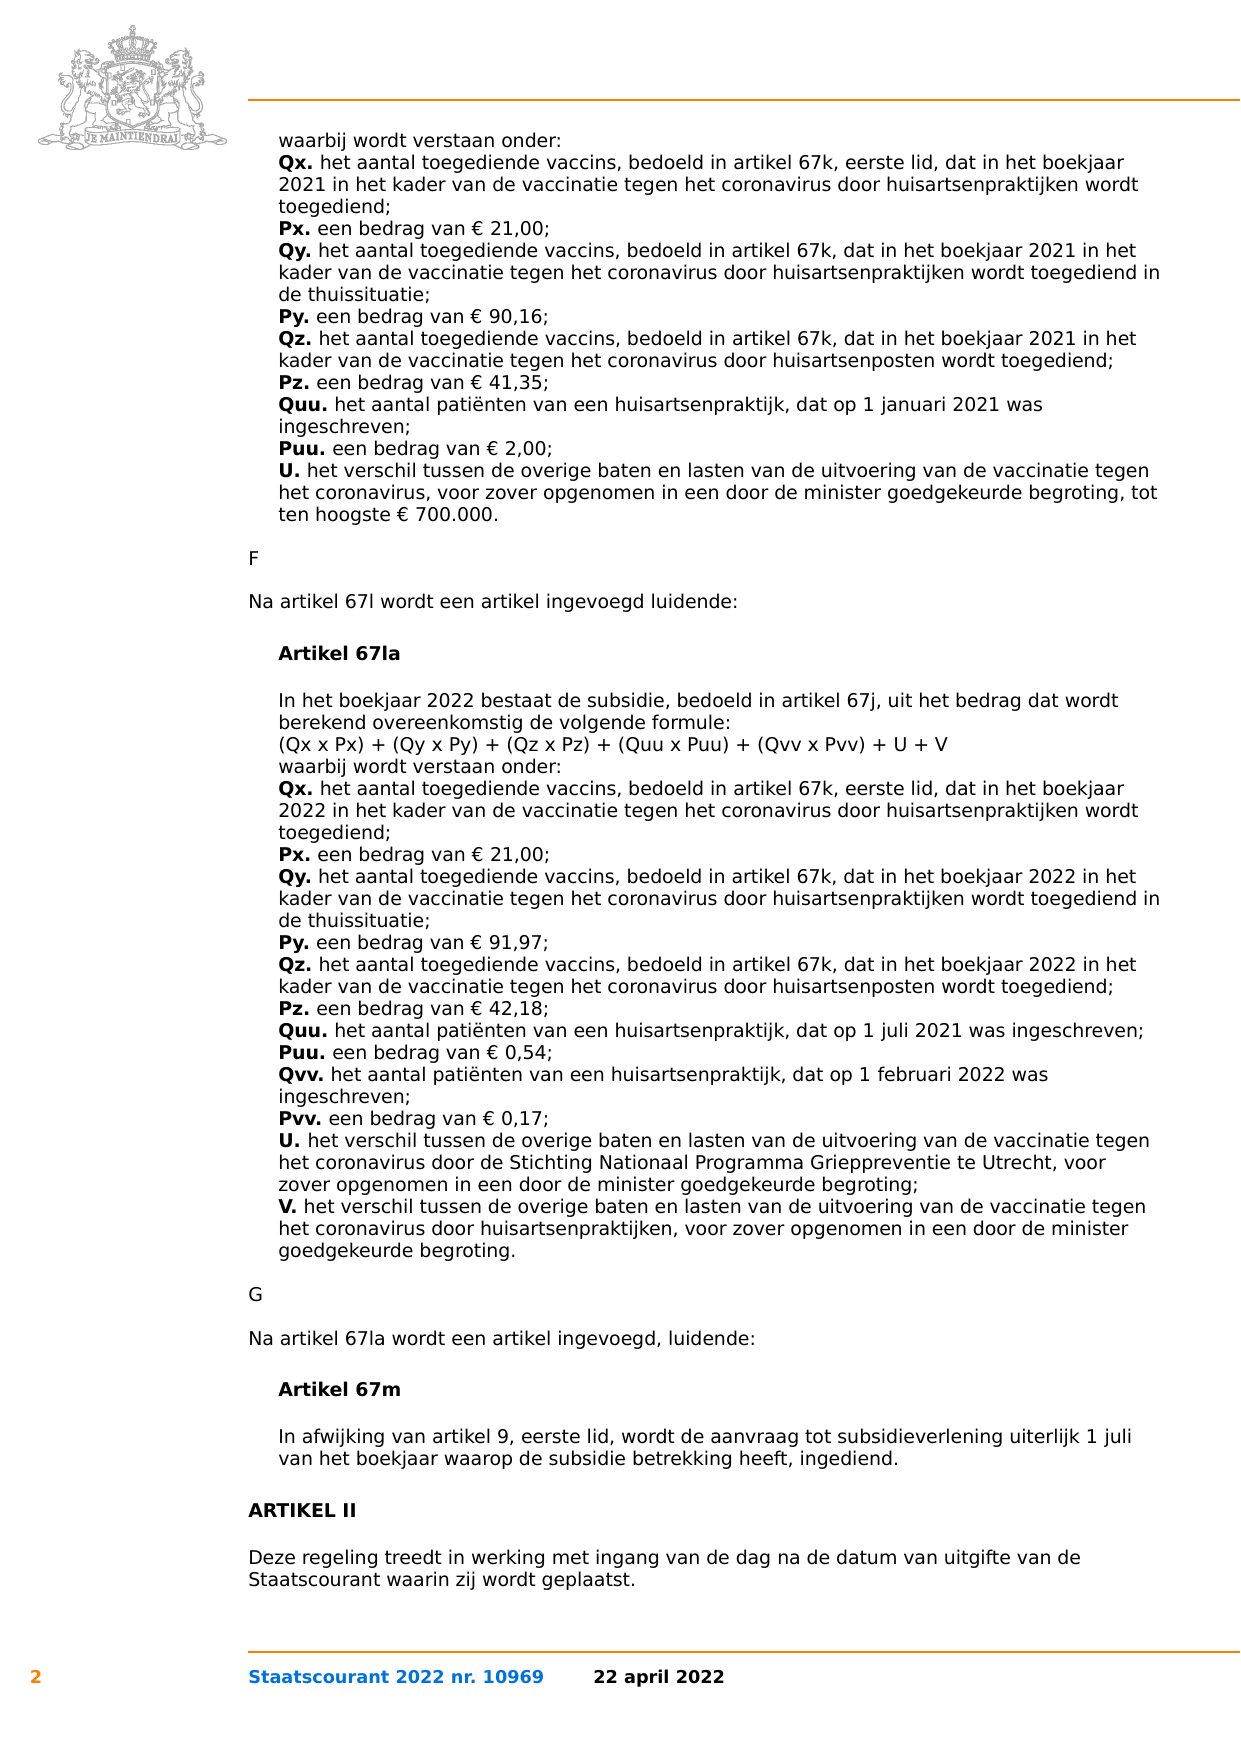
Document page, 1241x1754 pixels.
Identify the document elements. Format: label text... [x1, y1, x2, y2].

text waarbij wordt verstaan onder: [278, 756, 1163, 778]
text U. het verschil tussen de overige baten en lasten van de uitvoering van de vaccinatie tegen het coronavirus door de Stichting Nationaal Programma Grieppreventie te Utrecht, voor zover opgenomen in een door de minister goedgekeurde begroting; [278, 1130, 1163, 1196]
text Pvv. een bedrag van € 0,17; [278, 1108, 1163, 1130]
text Qy. het aantal toegediende vaccins, bedoeld in artikel 67k, dat in het boekjaar 2021 in het kader van de vaccinatie tegen het coronavirus door huisartsenpraktijken wordt toegediend in de thuissituatie; [278, 240, 1163, 306]
text V. het verschil tussen de overige baten en lasten van de uitvoering van de vaccinatie tegen het coronavirus door huisartsenpraktijken, voor zover opgenomen in een door de minister goedgekeurde begroting. [278, 1196, 1163, 1262]
text Py. een bedrag van € 90,16; [278, 306, 1163, 328]
text Qx. het aantal toegediende vaccins, bedoeld in artikel 67k, eerste lid, dat in het boekjaar 2021 in het kader van de vaccinatie tegen het coronavirus door huisartsenpraktijken wordt toegediend; [278, 152, 1163, 218]
text Qvv. het aantal patiënten van een huisartsenpraktijk, dat op 1 februari 2022 was ingeschreven; [278, 1064, 1163, 1108]
text Pz. een bedrag van € 41,35; [278, 372, 1163, 394]
text G [248, 1283, 1163, 1306]
text Puu. een bedrag van € 2,00; [278, 438, 1163, 459]
picture [38, 25, 227, 150]
subtitle ARTIKEL II [248, 1500, 1163, 1522]
text Px. een bedrag van € 21,00; [278, 844, 1163, 866]
text Qz. het aantal toegediende vaccins, bedoeld in artikel 67k, dat in het boekjaar 2021 in het kader van de vaccinatie tegen het coronavirus door huisartsenposten wordt toegediend; [278, 328, 1163, 372]
text Px. een bedrag van € 21,00; [278, 218, 1163, 240]
text waarbij wordt verstaan onder: [278, 130, 1163, 152]
text Py. een bedrag van € 91,97; [278, 932, 1163, 954]
text Qz. het aantal toegediende vaccins, bedoeld in artikel 67k, dat in het boekjaar 2022 in het kader van de vaccinatie tegen het coronavirus door huisartsenposten wordt toegediend; [278, 954, 1163, 998]
text F [248, 547, 1163, 569]
text Qy. het aantal toegediende vaccins, bedoeld in artikel 67k, dat in het boekjaar 2022 in het kader van de vaccinatie tegen het coronavirus door huisartsenpraktijken wordt toegediend in de thuissituatie; [278, 866, 1163, 932]
text Puu. een bedrag van € 0,54; [278, 1042, 1163, 1064]
text In het boekjaar 2022 bestaat de subsidie, bedoeld in artikel 67j, uit het bedrag dat wordt berekend overeenkomstig de volgende formule: [278, 690, 1163, 734]
text Qx. het aantal toegediende vaccins, bedoeld in artikel 67k, eerste lid, dat in het boekjaar 2022 in het kader van de vaccinatie tegen het coronavirus door huisartsenpraktijken wordt toegediend; [278, 778, 1163, 844]
text Quu. het aantal patiënten van een huisartsenpraktijk, dat op 1 januari 2021 was ingeschreven; [278, 394, 1163, 438]
text Na artikel 67la wordt een artikel ingevoegd, luidende: [248, 1327, 1163, 1349]
text In afwijking van artikel 9, eerste lid, wordt de aanvraag tot subsidieverlening uiterlijk 1 juli van het boekjaar waarop de subsidie betrekking heeft, ingediend. [278, 1426, 1163, 1470]
text Deze regeling treedt in werking met ingang van de dag na de datum van uitgifte van de Staatscourant waarin zij wordt geplaatst. [248, 1547, 1163, 1591]
subtitle Artikel 67la [278, 643, 1163, 665]
subtitle Artikel 67m [278, 1379, 1163, 1401]
text (Qx x Px) + (Qy x Py) + (Qz x Pz) + (Quu x Puu) + (Qvv x Pvv) + U + V [278, 734, 1163, 756]
text Pz. een bedrag van € 42,18; [278, 998, 1163, 1020]
text Na artikel 67l wordt een artikel ingevoegd luidende: [248, 591, 1163, 613]
text U. het verschil tussen de overige baten en lasten van de uitvoering van de vaccinatie tegen het coronavirus, voor zover opgenomen in een door de minister goedgekeurde begroting, tot ten hoogste € 700.000. [278, 459, 1163, 526]
text Quu. het aantal patiënten van een huisartsenpraktijk, dat op 1 juli 2021 was ingeschreven; [278, 1020, 1163, 1042]
